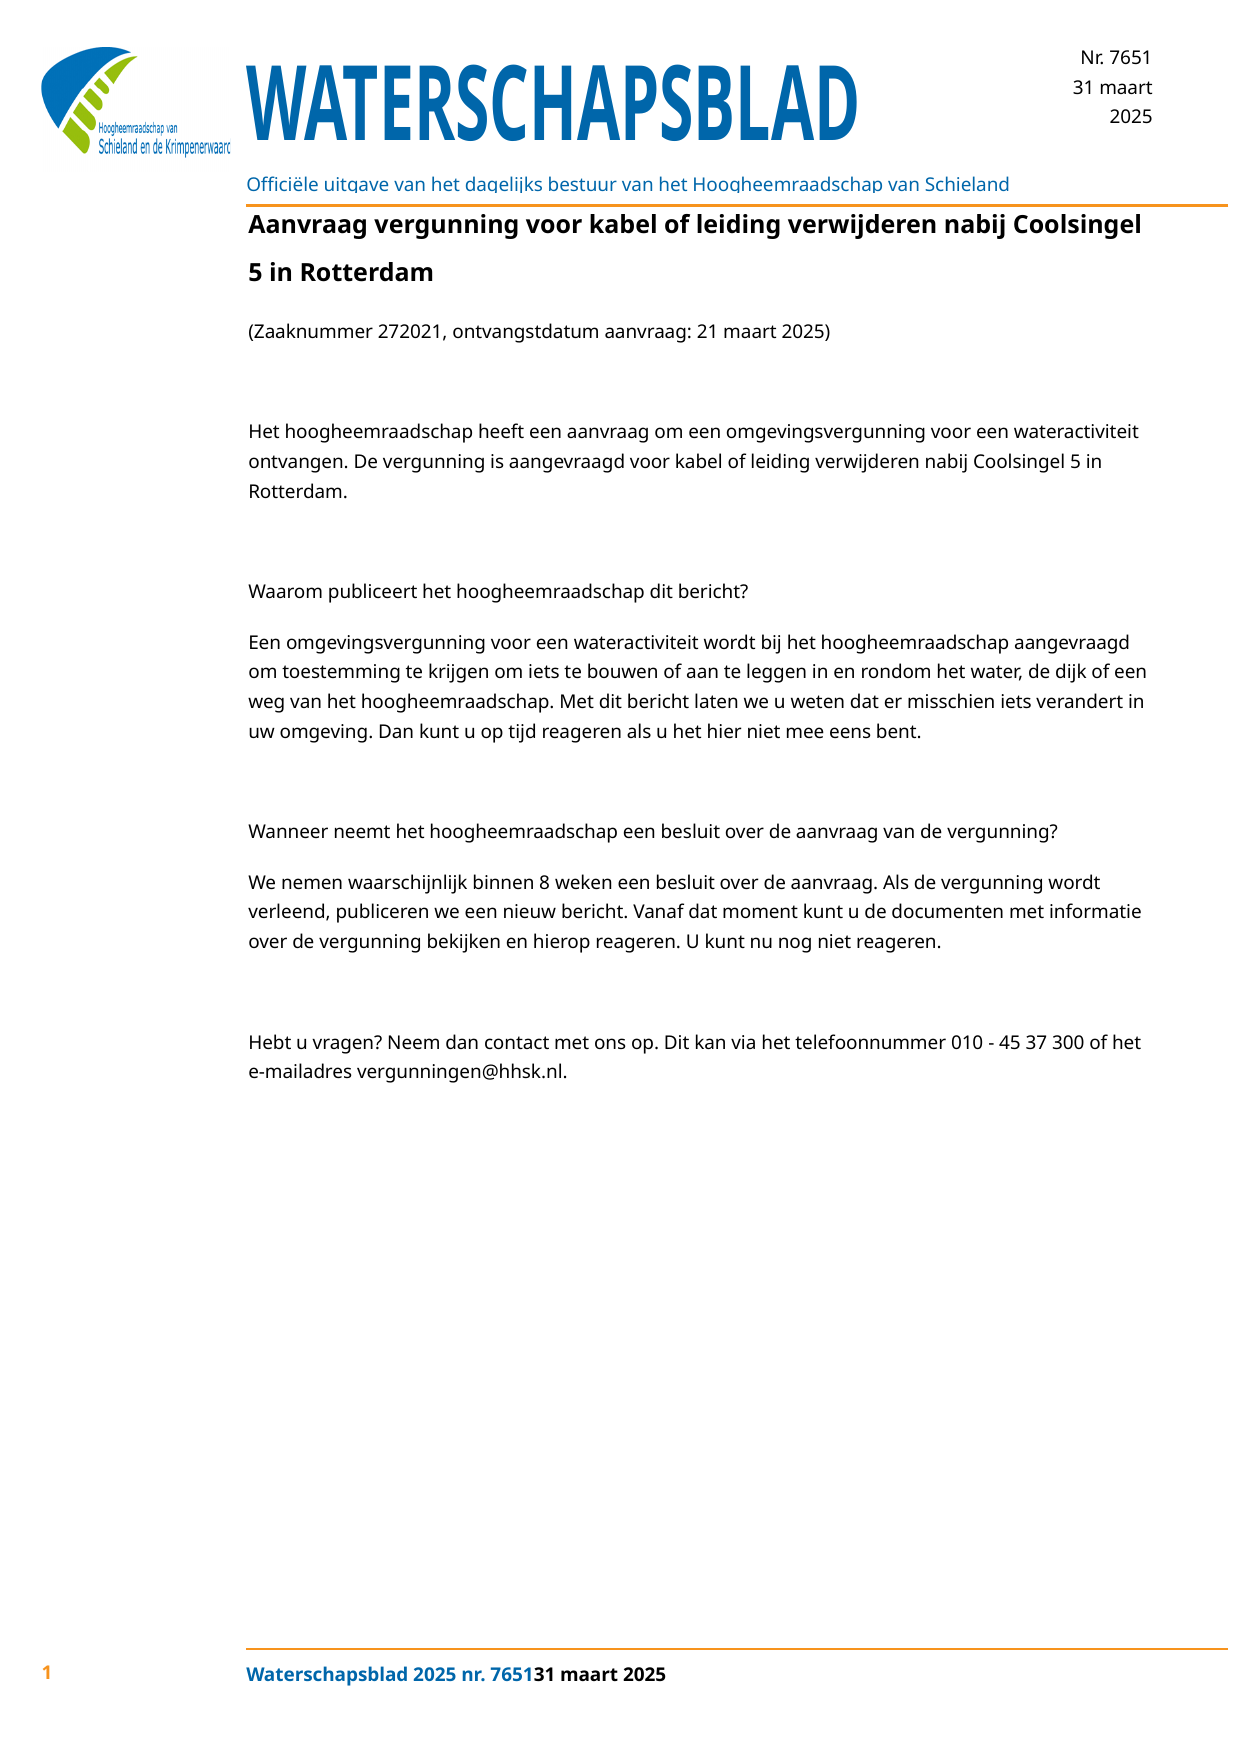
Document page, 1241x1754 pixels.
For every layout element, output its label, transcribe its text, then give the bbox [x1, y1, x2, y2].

text (Zaaknummer 272021, ontvangstdatum aanvraag: 21 maart 2025) [248, 318, 1152, 344]
text Een omgevingsvergunning voor een wateractiviteit wordt bij het hoogheemraadschap aangevraagd om toestemming te krijgen om iets te bouwen of aan te leggen in en rondom het water, de dijk of een weg van het hoogheemraadschap. Met dit bericht laten we u weten dat er misschien iets verandert in uw omgeving. Dan kunt u op tijd reageren als u het hier niet mee eens bent. [248, 629, 1152, 744]
text Het hoogheemraadschap heeft een aanvraag om een omgevingsvergunning voor een wateractiviteit ontvangen. De vergunning is aangevraagd voor kabel of leiding verwijderen nabij Coolsingel 5 in Rotterdam. [248, 419, 1152, 504]
text Aanvraag vergunning voor kabel of leiding verwijderen nabij Coolsingel 5 in Rotterdam [248, 207, 1152, 288]
text We nemen waarschijnlijk binnen 8 weken een besluit over de aanvraag. Als de vergunning wordt verleend, publiceren we een nieuw bericht. Vanaf dat moment kunt u de documenten met informatie over de vergunning bekijken en hierop reageren. U kunt nu nog niet reageren. [248, 869, 1152, 954]
picture [41, 47, 231, 172]
text Wanneer neemt het hoogheemraadschap een besluit over de aanvraag van de vergunning? [248, 819, 1152, 844]
text Hebt u vragen? Neem dan contact met ons op. Dit kan via het telefoonnummer 010 - 45 37 300 of het e-mailadres vergunningen@hhsk.nl. [248, 1029, 1152, 1084]
text Waarom publiceert het hoogheemraadschap dit bericht? [248, 579, 1152, 604]
